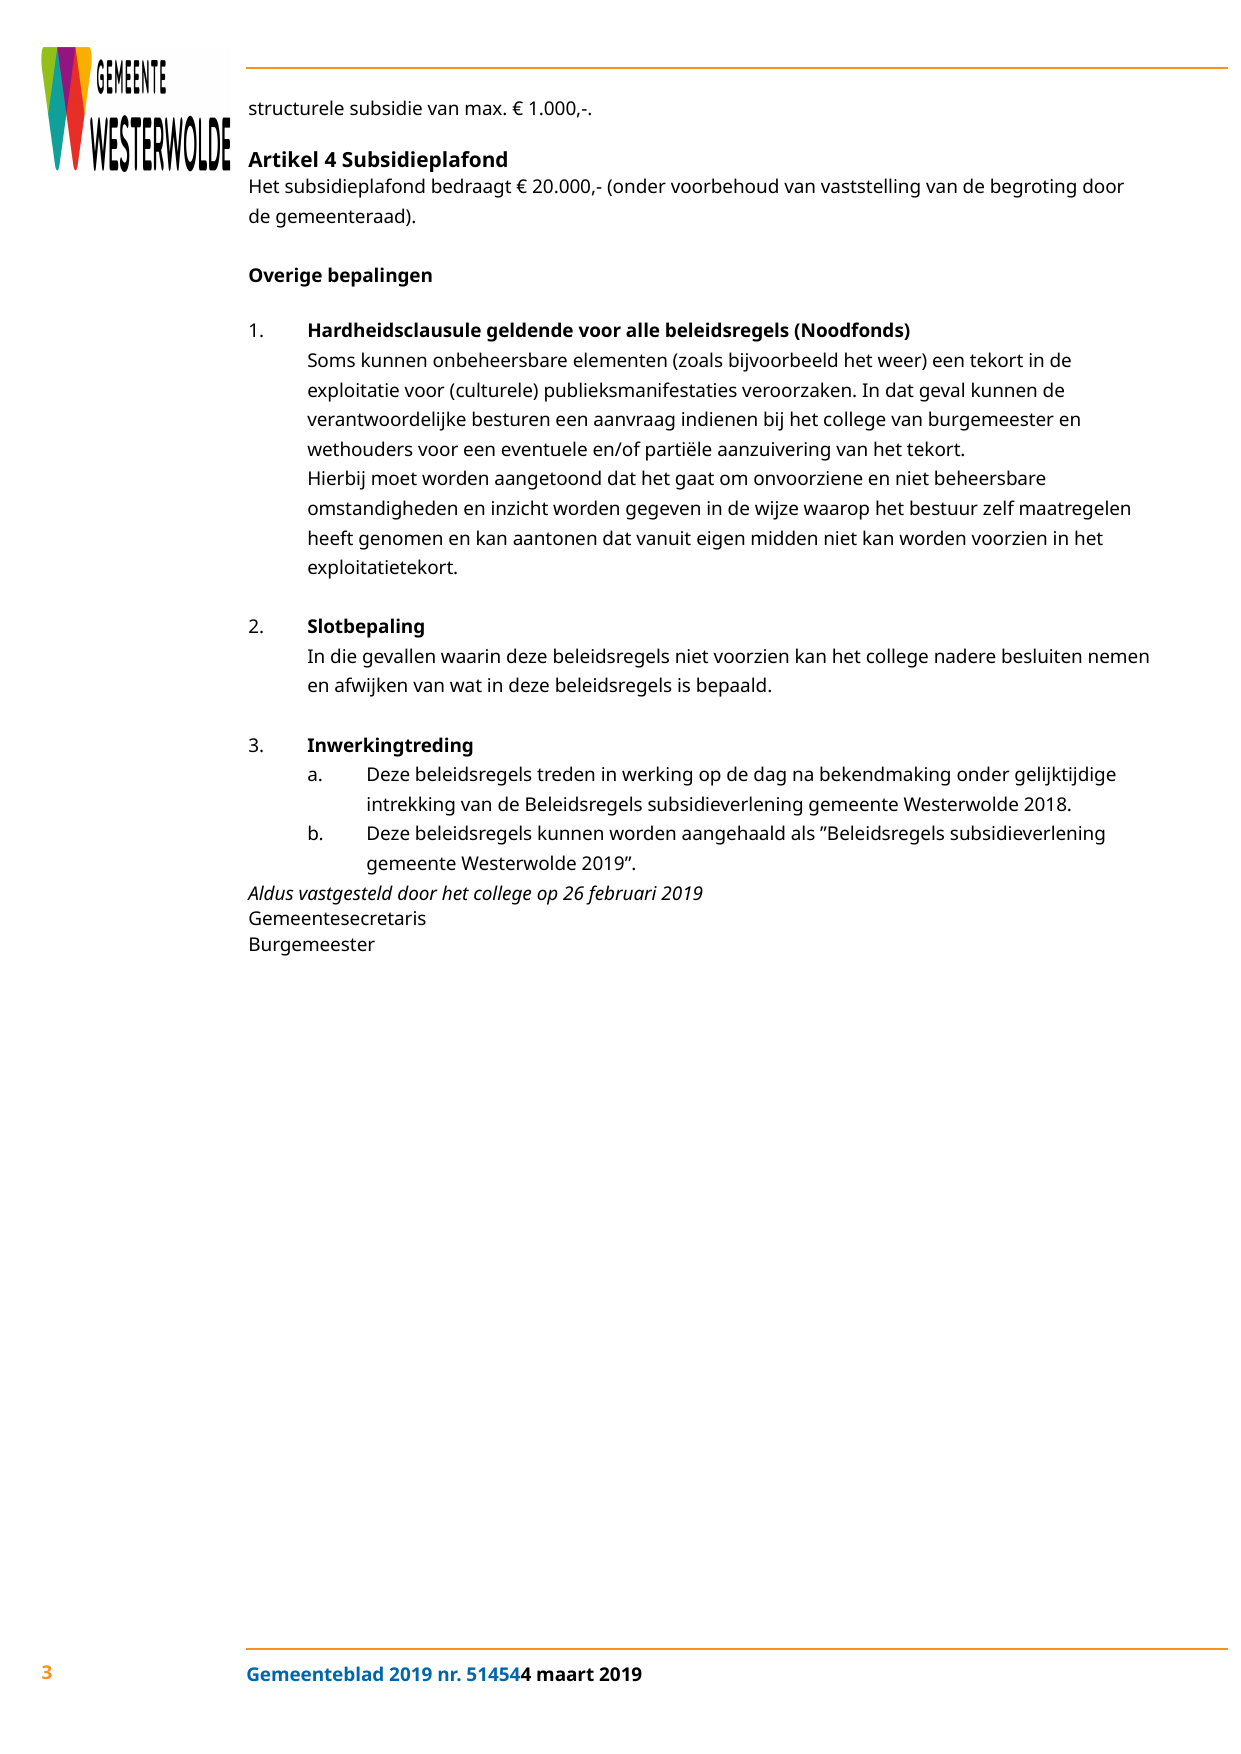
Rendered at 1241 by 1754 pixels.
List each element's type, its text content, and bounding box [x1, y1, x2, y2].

text Gemeentesecretaris [248, 906, 1152, 931]
text Aldus vastgesteld door het college op 26 februari 2019 [248, 880, 1152, 906]
list Hierbij moet worden aangetoond dat het gaat om onvoorziene en niet beheersbare omstandigheden en inzicht worden gegeven in de wijze waarop het bestuur zelf maatregelen heeft genomen en kan aantonen dat vanuit eigen midden niet kan worden voorzien in het exploitatietekort. [248, 466, 1152, 580]
text Burgemeester [248, 931, 1152, 957]
text Het subsidieplafond bedraagt € 20.000,- (onder voorbehoud van vaststelling van de begroting door de gemeenteraad). [248, 174, 1152, 229]
list Soms kunnen onbeheersbare elementen (zoals bijvoorbeeld het weer) een tekort in de exploitatie voor (culturele) publieksmanifestaties veroorzaken. In dat geval kunnen de verantwoordelijke besturen een aanvraag indienen bij het college van burgemeester en wethouders voor een eventuele en/of partiële aanzuivering van het tekort. [248, 347, 1152, 462]
text Overige bepalingen [248, 262, 1152, 288]
list In die gevallen waarin deze beleidsregels niet voorzien kan het college nadere besluiten nemen en afwijken van wat in deze beleidsregels is bepaald. [248, 643, 1152, 698]
list Slotbepaling [248, 613, 1152, 639]
list Hardheidsclausule geldende voor alle beleidsregels (Noodfonds) [248, 318, 1152, 343]
list Deze beleidsregels kunnen worden aangehaald als ”Beleidsregels subsidieverlening gemeente Westerwolde 2019”. [307, 821, 1152, 876]
text structurele subsidie van max. € 1.000,-. [248, 95, 1152, 121]
list Deze beleidsregels treden in werking op de dag na bekendmaking onder gelijktijdige intrekking van de Beleidsregels subsidieverlening gemeente Westerwolde 2018. [307, 761, 1152, 817]
text Artikel 4 Subsidieplafond [248, 145, 1152, 174]
picture [41, 47, 231, 172]
list Inwerkingtreding [248, 732, 1152, 758]
